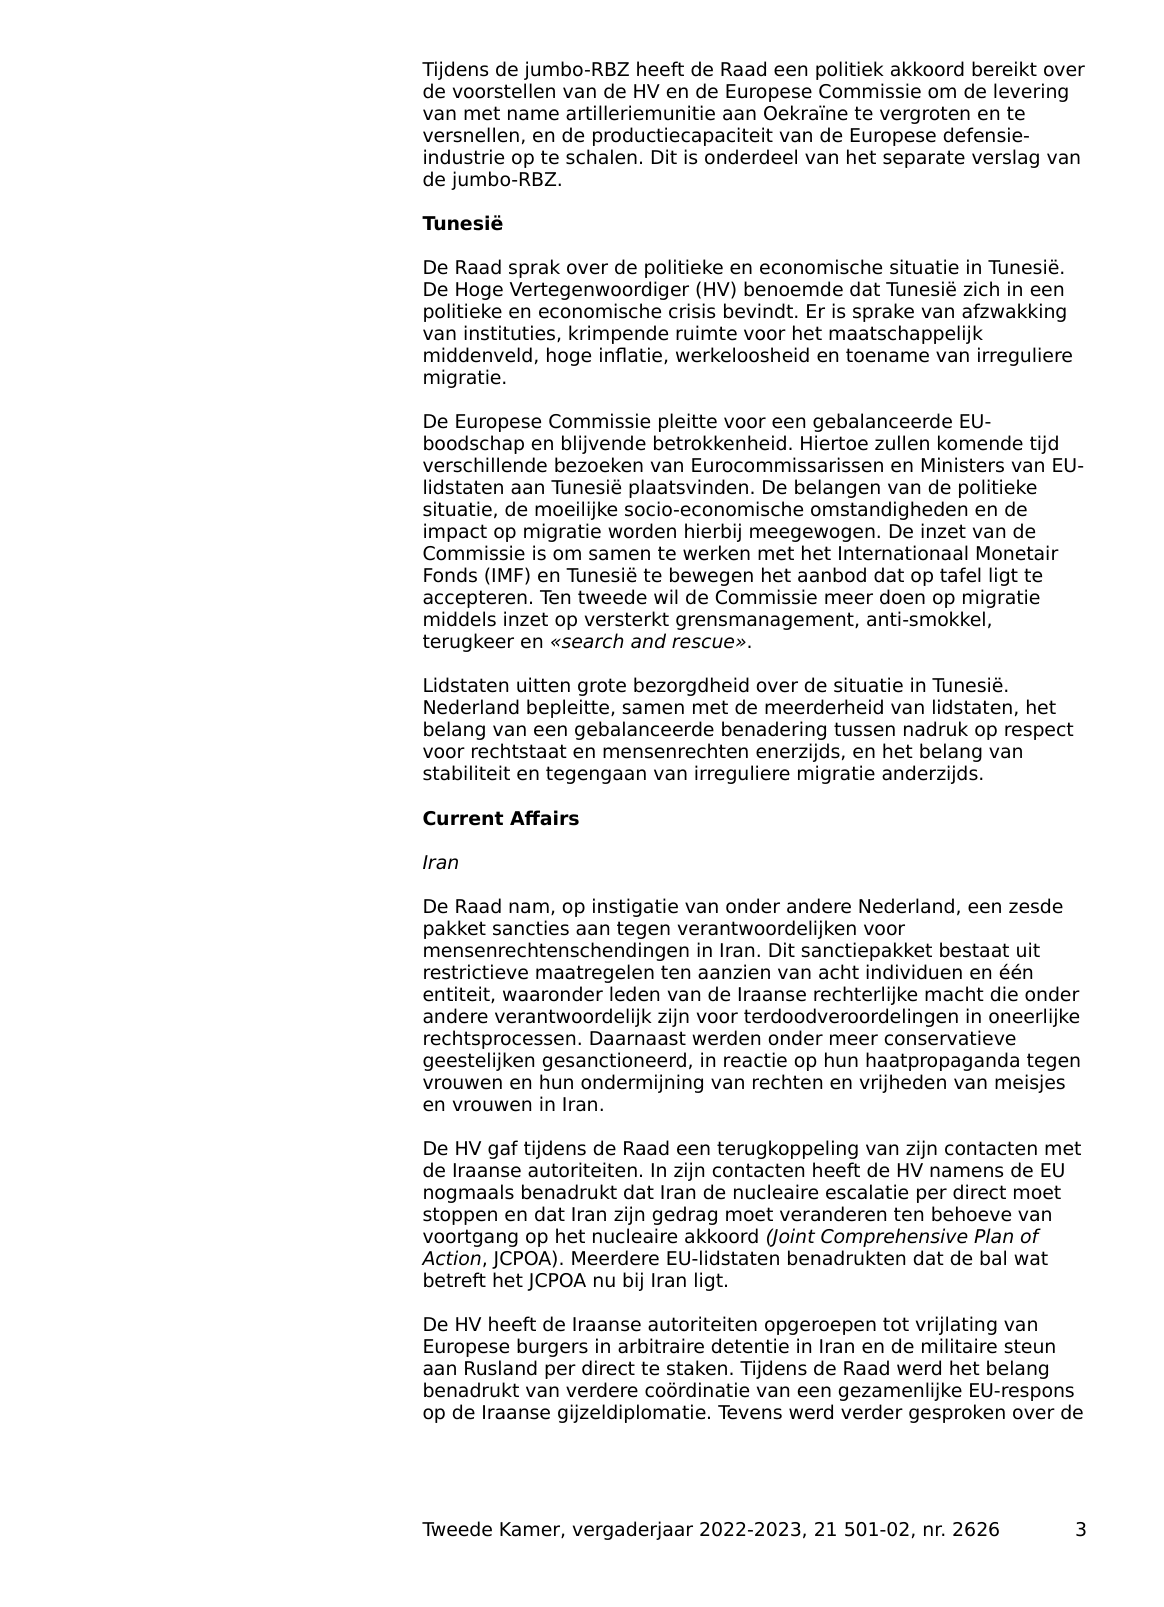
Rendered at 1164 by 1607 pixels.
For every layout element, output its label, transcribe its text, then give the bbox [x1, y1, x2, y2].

text De Raad nam, op instigatie van onder andere Nederland, een zesde pakket sancties aan tegen verantwoordelijken voor mensenrechtenschendingen in Iran. Dit sanctiepakket bestaat uit restrictieve maatregelen ten aanzien van acht individuen en één entiteit, waaronder leden van de Iraanse rechterlijke macht die onder andere verantwoordelijk zijn voor terdoodveroordelingen in oneerlijke rechtsprocessen. Daarnaast werden onder meer conservatieve geestelijken gesanctioneerd, in reactie op hun haatpropaganda tegen vrouwen en hun ondermijning van rechten en vrijheden van meisjes en vrouwen in Iran. [422, 896, 1087, 1116]
text Tijdens de jumbo-RBZ heeft de Raad een politiek akkoord bereikt over de voorstellen van de HV en de Europese Commissie om de levering van met name artilleriemunitie aan Oekraïne te vergroten en te versnellen, en de productiecapaciteit van de Europese defensie-industrie op te schalen. Dit is onderdeel van het separate verslag van de jumbo-RBZ. [422, 59, 1087, 191]
text De Raad sprak over de politieke en economische situatie in Tunesië. De Hoge Vertegenwoordiger (HV) benoemde dat Tunesië zich in een politieke en economische crisis bevindt. Er is sprake van afzwakking van instituties, krimpende ruimte voor het maatschappelijk middenveld, hoge inflatie, werkeloosheid en toename van irreguliere migratie. [422, 257, 1087, 389]
text De HV heeft de Iraanse autoriteiten opgeroepen tot vrijlating van Europese burgers in arbitraire detentie in Iran en de militaire steun aan Rusland per direct te staken. Tijdens de Raad werd het belang benadrukt van verdere coördinatie van een gezamenlijke EU-respons op de Iraanse gijzeldiplomatie. Tevens werd verder gesproken over de [422, 1314, 1087, 1424]
subtitle Current Affairs [422, 807, 1087, 829]
subtitle Iran [422, 852, 1087, 873]
text De Europese Commissie pleitte voor een gebalanceerde EU-boodschap en blijvende betrokkenheid. Hiertoe zullen komende tijd verschillende bezoeken van Eurocommissarissen en Ministers van EU-lidstaten aan Tunesië plaatsvinden. De belangen van de politieke situatie, de moeilijke socio-economische omstandigheden en de impact op migratie worden hierbij meegewogen. De inzet van de Commissie is om samen te werken met het Internationaal Monetair Fonds (IMF) en Tunesië te bewegen het aanbod dat op tafel ligt te accepteren. Ten tweede wil de Commissie meer doen op migratie middels inzet op versterkt grensmanagement, anti-smokkel, terugkeer en «search and rescue». [422, 411, 1087, 653]
text Lidstaten uitten grote bezorgdheid over de situatie in Tunesië. Nederland bepleitte, samen met de meerderheid van lidstaten, het belang van een gebalanceerde benadering tussen nadruk op respect voor rechtstaat en mensenrechten enerzijds, en het belang van stabiliteit en tegengaan van irreguliere migratie anderzijds. [422, 675, 1087, 785]
text De HV gaf tijdens de Raad een terugkoppeling van zijn contacten met de Iraanse autoriteiten. In zijn contacten heeft de HV namens de EU nogmaals benadrukt dat Iran de nucleaire escalatie per direct moet stoppen en dat Iran zijn gedrag moet veranderen ten behoeve van voortgang op het nucleaire akkoord (Joint Comprehensive Plan of Action, JCPOA). Meerdere EU-lidstaten benadrukten dat de bal wat betreft het JCPOA nu bij Iran ligt. [422, 1138, 1087, 1292]
subtitle Tunesië [422, 213, 1087, 235]
